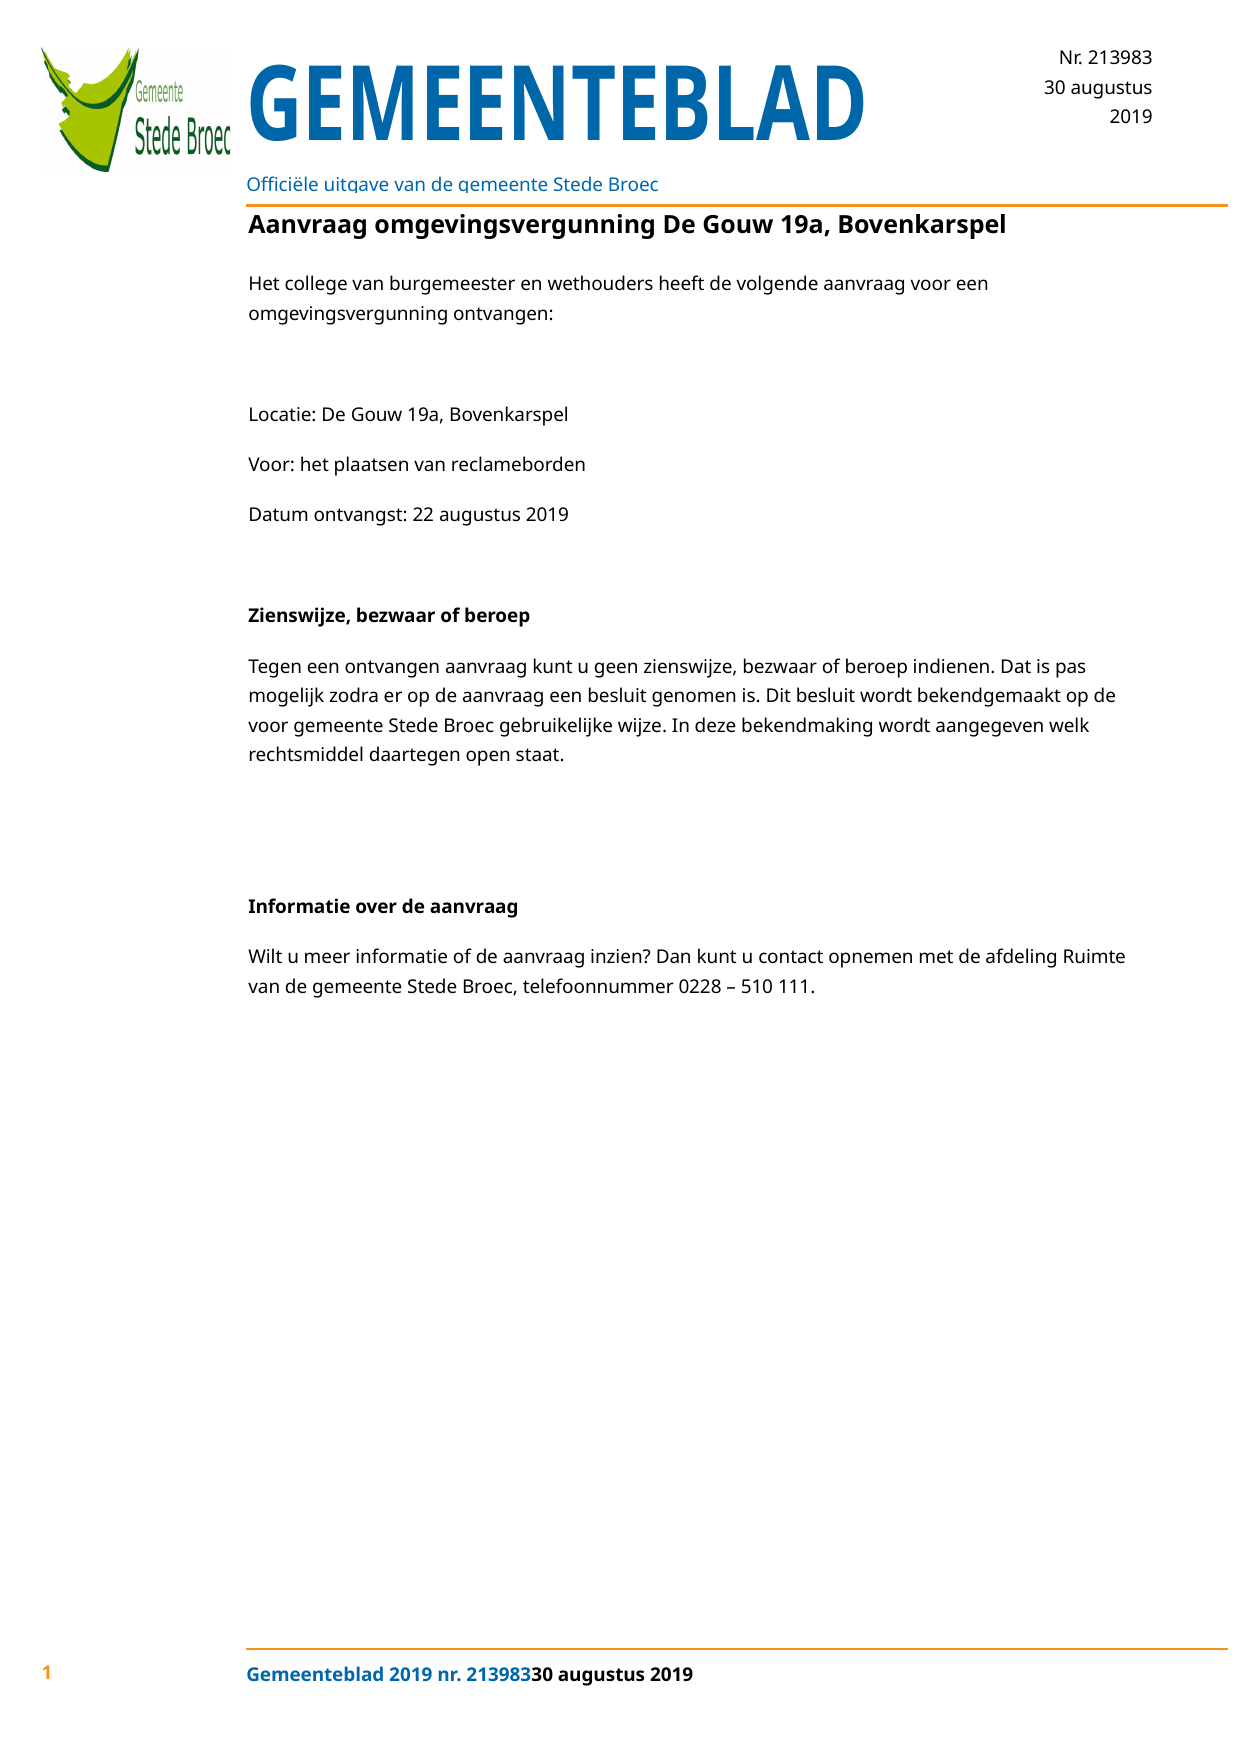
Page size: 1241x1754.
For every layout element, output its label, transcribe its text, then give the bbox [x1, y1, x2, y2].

text Tegen een ontvangen aanvraag kunt u geen zienswijze, bezwaar of beroep indienen. Dat is pas mogelijk zodra er op de aanvraag een besluit genomen is. Dit besluit wordt bekendgemaakt op de voor gemeente Stede Broec gebruikelijke wijze. In deze bekendmaking wordt aangegeven welk rechtsmiddel daartegen open staat. [248, 653, 1152, 767]
text Informatie over de aanvraag [248, 893, 1152, 918]
text Datum ontvangst: 22 augustus 2019 [248, 502, 1152, 527]
text Wilt u meer informatie of de aanvraag inzien? Dan kunt u contact opnemen met de afdeling Ruimte van de gemeente Stede Broec, telefoonnummer 0228 – 510 111. [248, 943, 1152, 998]
text Aanvraag omgevingsvergunning De Gouw 19a, Bovenkarspel [248, 207, 1152, 241]
text Het college van burgemeester en wethouders heeft de volgende aanvraag voor een omgevingsvergunning ontvangen: [248, 270, 1152, 326]
text Locatie: De Gouw 19a, Bovenkarspel [248, 401, 1152, 426]
picture [41, 47, 231, 172]
text Zienswijze, bezwaar of beroep [248, 602, 1152, 628]
text Voor: het plaatsen van reclameborden [248, 451, 1152, 477]
